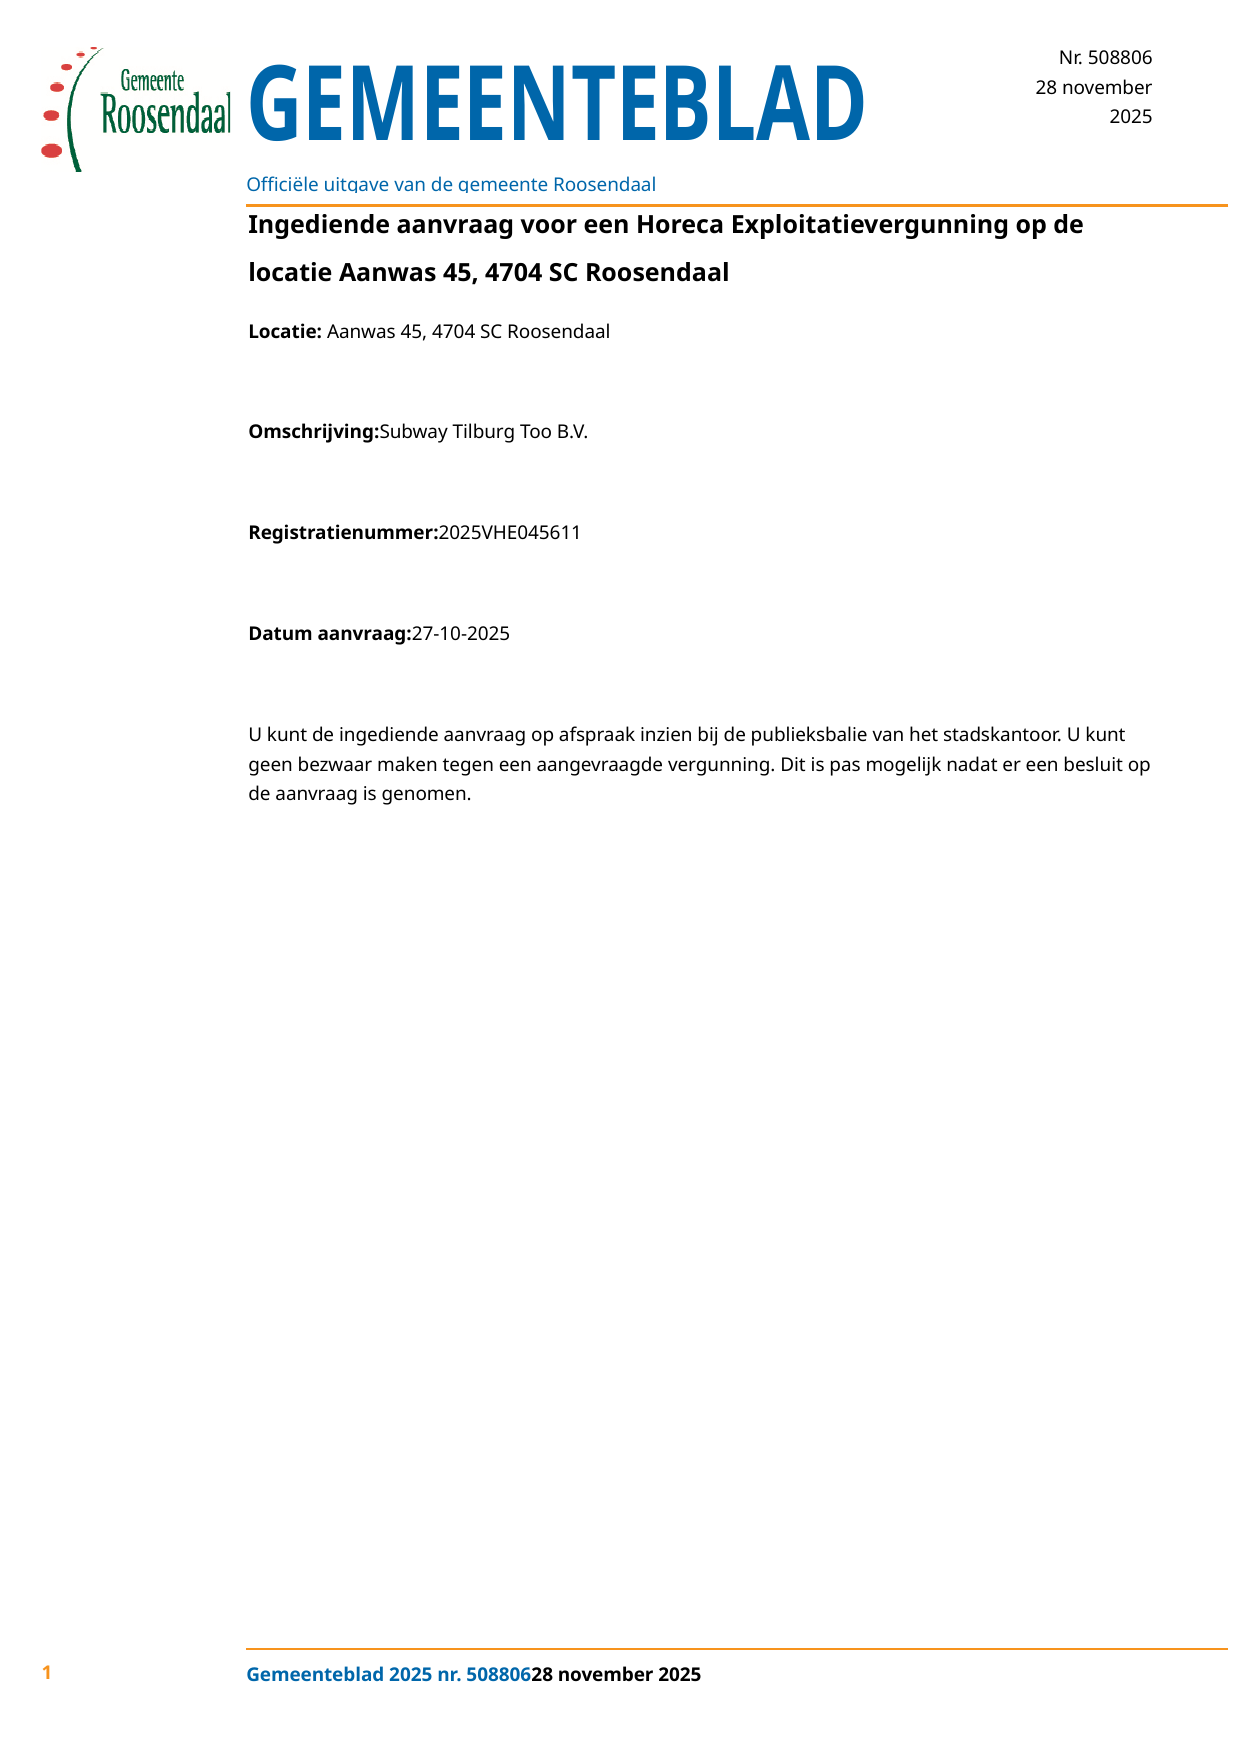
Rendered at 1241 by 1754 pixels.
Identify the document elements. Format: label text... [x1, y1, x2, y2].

text Omschrijving:Subway Tilburg Too B.V. [248, 419, 1152, 444]
text Datum aanvraag:27-10-2025 [248, 620, 1152, 646]
text Ingediende aanvraag voor een Horeca Exploitatievergunning op de locatie Aanwas 45, 4704 SC Roosendaal [248, 207, 1152, 288]
picture [41, 47, 231, 172]
text U kunt de ingediende aanvraag op afspraak inzien bij de publieksbalie van het stadskantoor. U kunt geen bezwaar maken tegen een aangevraagde vergunning. Dit is pas mogelijk nadat er een besluit op de aanvraag is genomen. [248, 721, 1152, 806]
text Registratienummer:2025VHE045611 [248, 519, 1152, 545]
text Locatie: Aanwas 45, 4704 SC Roosendaal [248, 318, 1152, 344]
